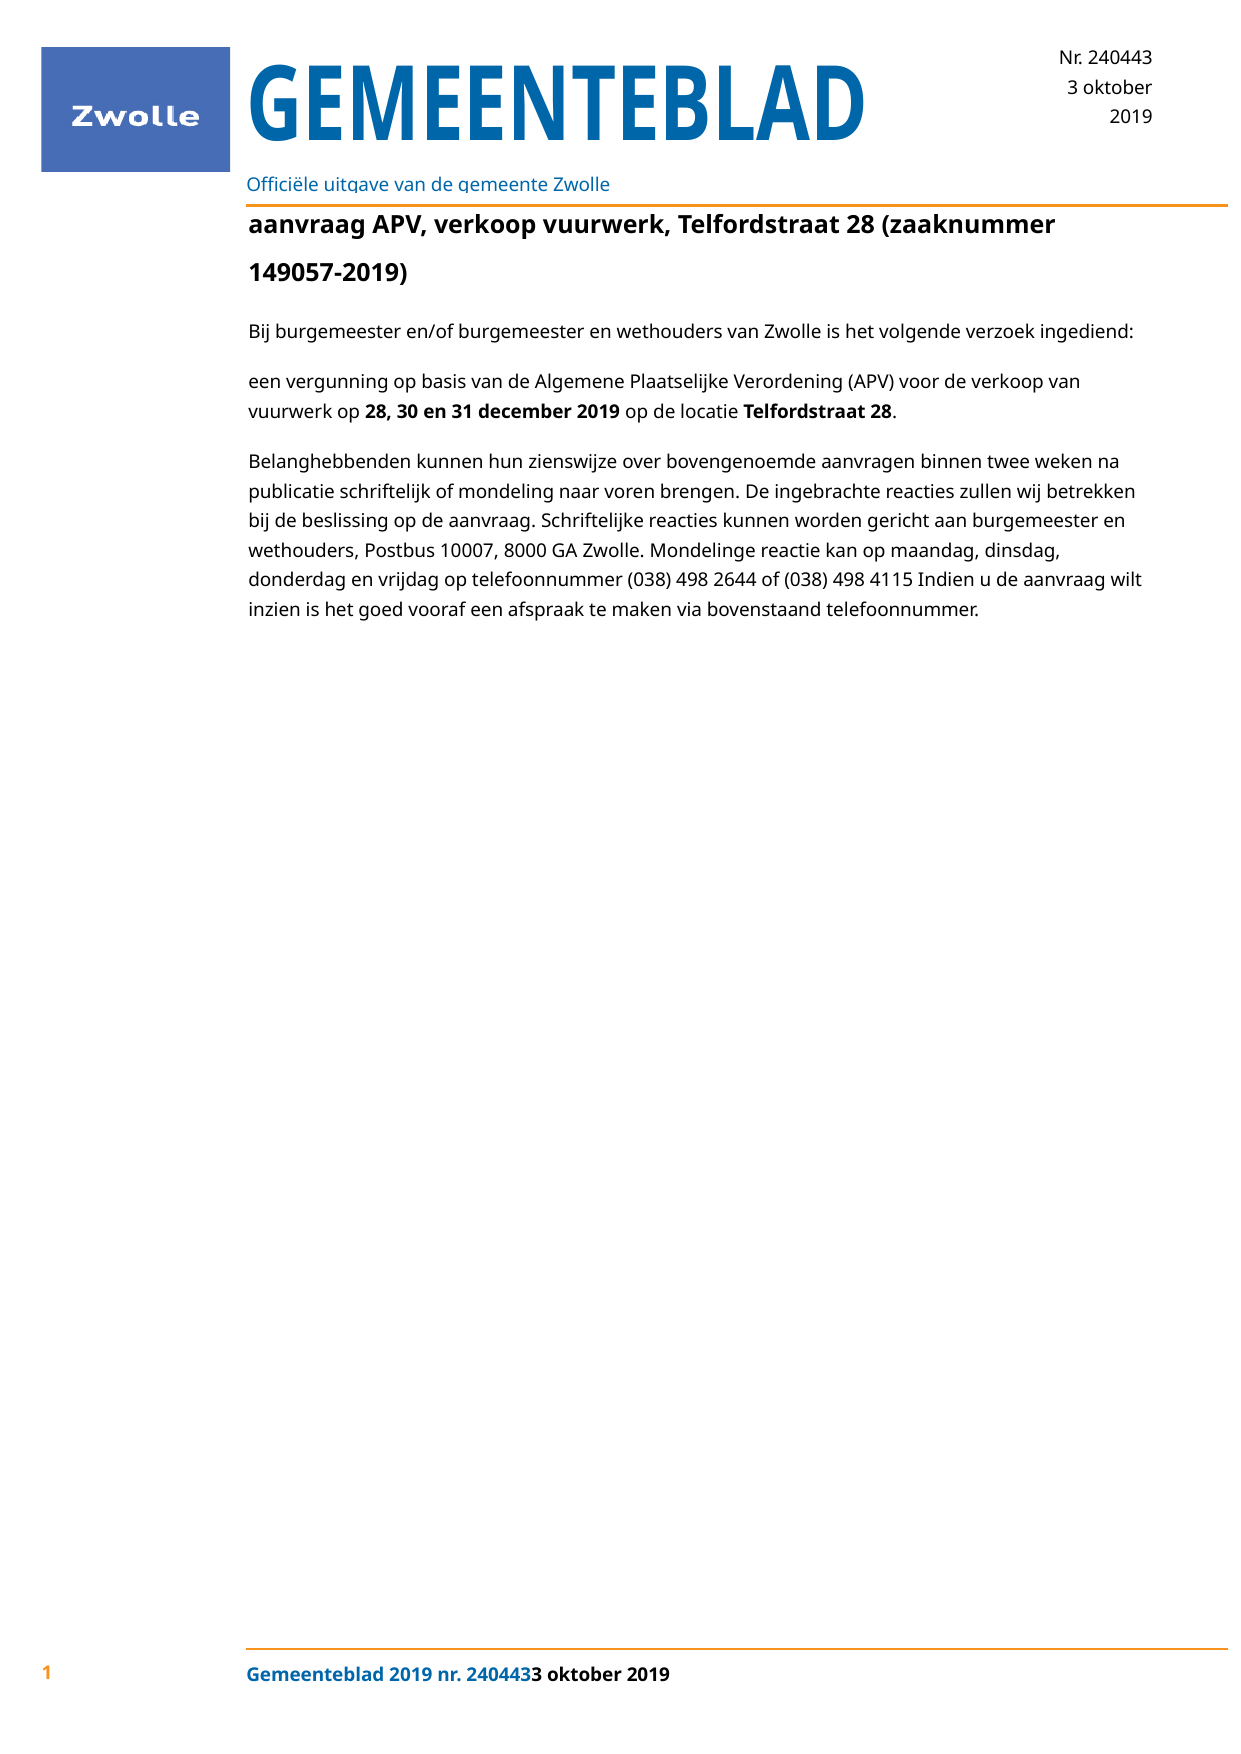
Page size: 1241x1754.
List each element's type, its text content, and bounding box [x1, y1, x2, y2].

text Bij burgemeester en/of burgemeester en wethouders van Zwolle is het volgende verzoek ingediend: [248, 318, 1152, 344]
text een vergunning op basis van de Algemene Plaatselijke Verordening (APV) voor de verkoop van vuurwerk op 28, 30 en 31 december 2019 op de locatie Telfordstraat 28. [248, 368, 1152, 424]
text aanvraag APV, verkoop vuurwerk, Telfordstraat 28 (zaaknummer 149057-2019) [248, 207, 1152, 288]
text Belanghebbenden kunnen hun zienswijze over bovengenoemde aanvragen binnen twee weken na publicatie schriftelijk of mondeling naar voren brengen. De ingebrachte reacties zullen wij betrekken bij de beslissing op de aanvraag. Schriftelijke reacties kunnen worden gericht aan burgemeester en wethouders, Postbus 10007, 8000 GA Zwolle. Mondelinge reactie kan op maandag, dinsdag, donderdag en vrijdag op telefoonnummer (038) 498 2644 of (038) 498 4115 Indien u de aanvraag wilt inzien is het goed vooraf een afspraak te maken via bovenstaand telefoonnummer. [248, 448, 1152, 622]
picture [41, 47, 231, 172]
